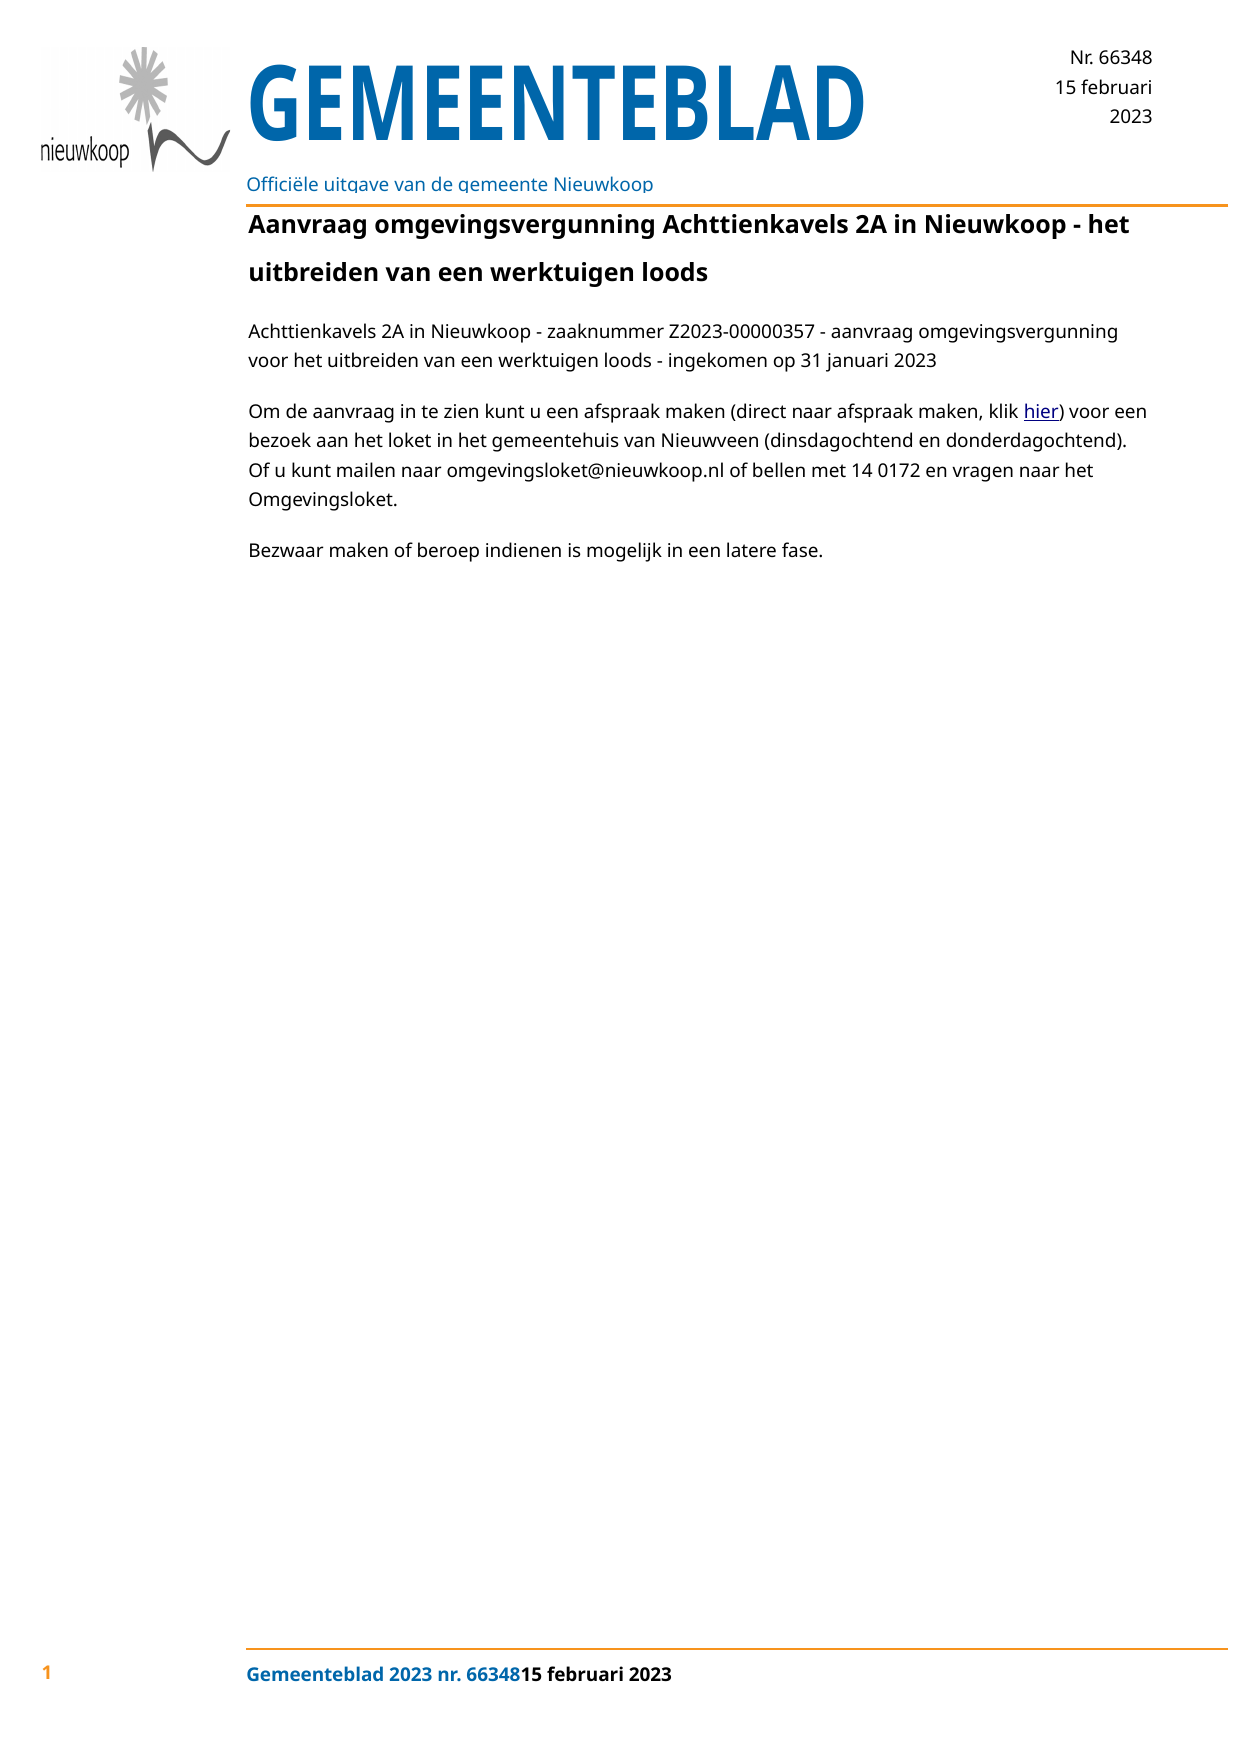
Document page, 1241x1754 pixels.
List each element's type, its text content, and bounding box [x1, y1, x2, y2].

text Om de aanvraag in te zien kunt u een afspraak maken (direct naar afspraak maken, klik hier) voor een bezoek aan het loket in het gemeentehuis van Nieuwveen (dinsdagochtend en donderdagochtend). Of u kunt mailen naar omgevingsloket@nieuwkoop.nl of bellen met 14 0172 en vragen naar het Omgevingsloket. [248, 398, 1152, 512]
text Bezwaar maken of beroep indienen is mogelijk in een latere fase. [248, 537, 1152, 563]
text Aanvraag omgevingsvergunning Achttienkavels 2A in Nieuwkoop - het uitbreiden van een werktuigen loods [248, 207, 1152, 288]
picture [41, 47, 231, 172]
text Achttienkavels 2A in Nieuwkoop - zaaknummer Z2023-00000357 - aanvraag omgevingsvergunning voor het uitbreiden van een werktuigen loods - ingekomen op 31 januari 2023 [248, 318, 1152, 373]
